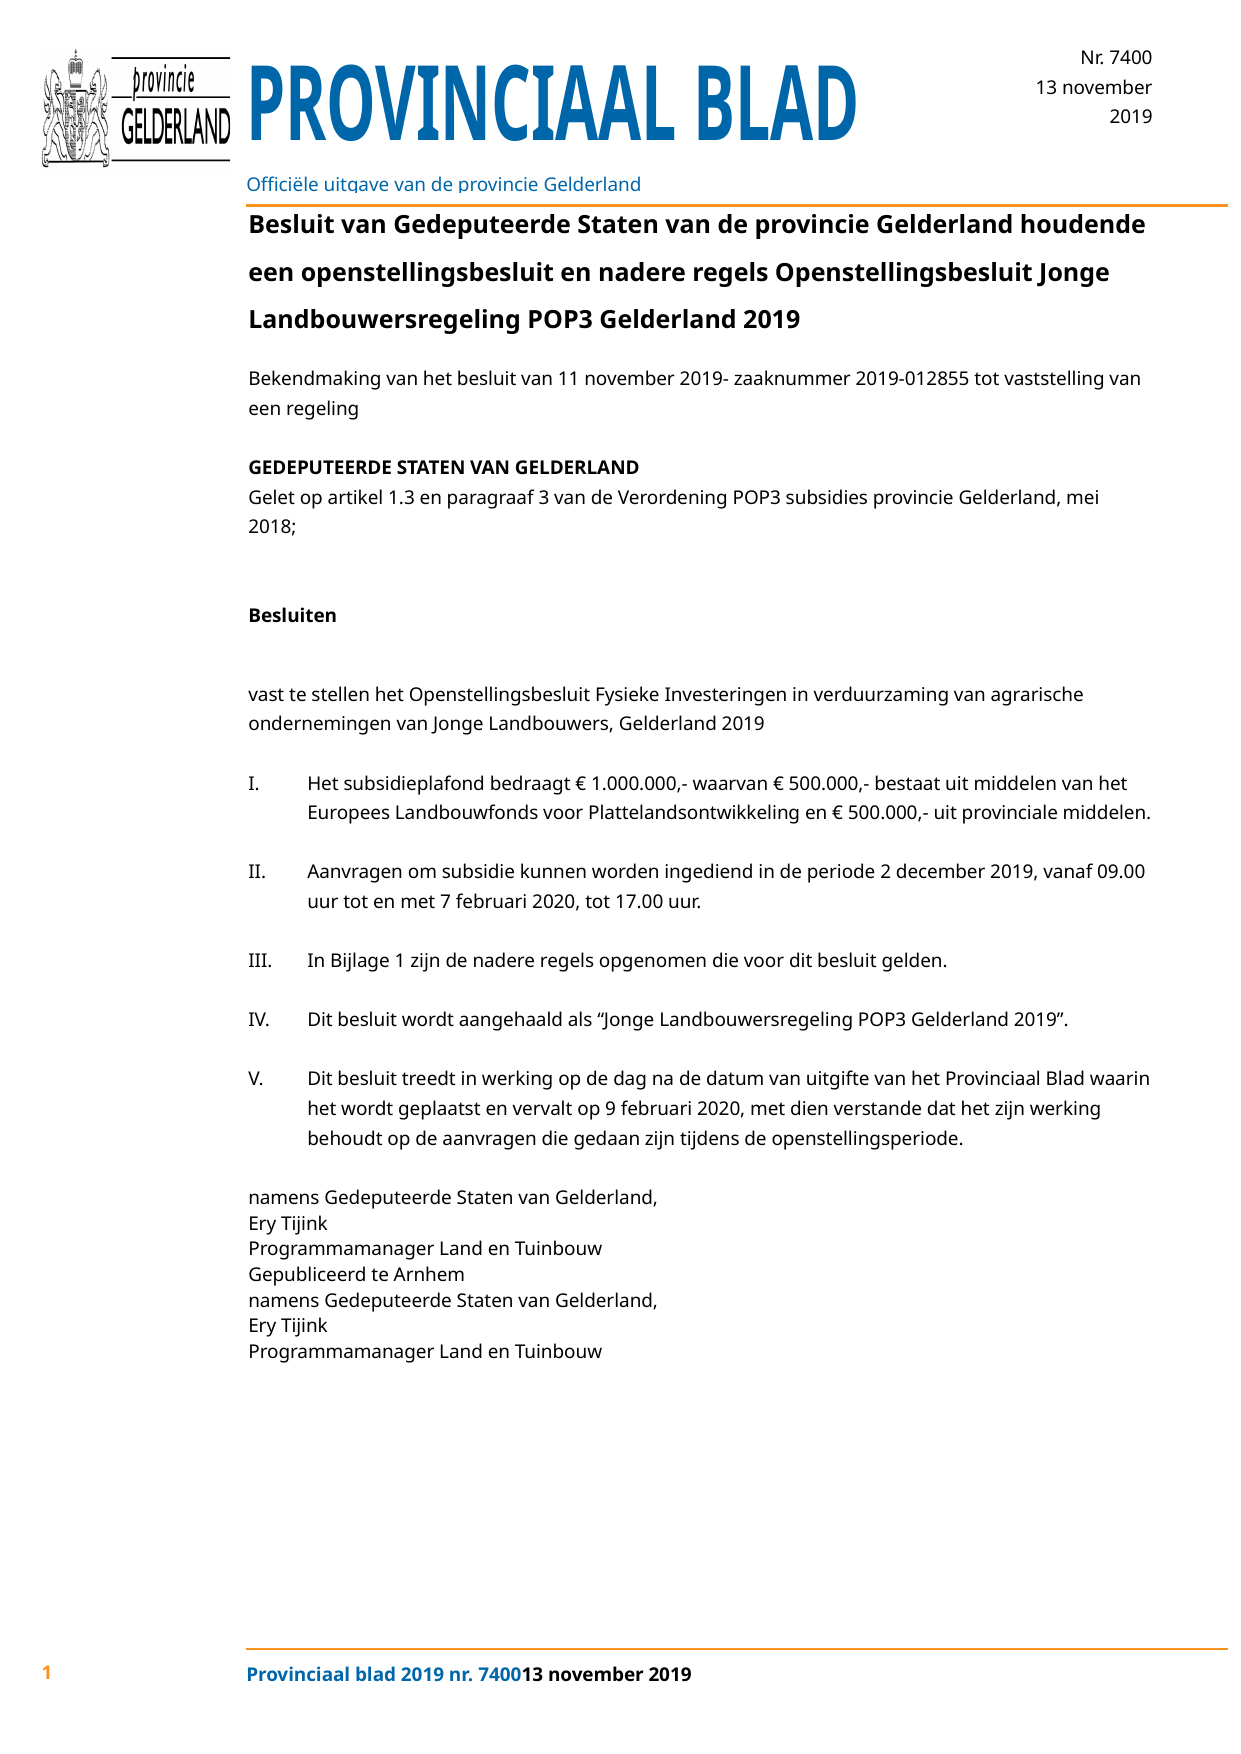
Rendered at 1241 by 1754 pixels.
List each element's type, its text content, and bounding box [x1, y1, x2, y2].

text vast te stellen het Openstellingsbesluit Fysieke Investeringen in verduurzaming van agrarische ondernemingen van Jonge Landbouwers, Gelderland 2019 [248, 681, 1152, 736]
list Het subsidieplafond bedraagt € 1.000.000,- waarvan € 500.000,- bestaat uit middelen van het Europees Landbouwfonds voor Plattelandsontwikkeling en € 500.000,- uit provinciale middelen. [248, 770, 1152, 825]
text Programmamanager Land en Tuinbouw [248, 1338, 1152, 1364]
text Besluiten [248, 602, 1152, 628]
text Besluit van Gedeputeerde Staten van de provincie Gelderland houdende een openstellingsbesluit en nadere regels Openstellingsbesluit Jonge Landbouwersregeling POP3 Gelderland 2019 [248, 207, 1152, 336]
text Bekendmaking van het besluit van 11 november 2019- zaaknummer 2019-012855 tot vaststelling van een regeling [248, 366, 1152, 421]
text Programmamanager Land en Tuinbouw [248, 1235, 1152, 1261]
text namens Gedeputeerde Staten van Gelderland, [248, 1184, 1152, 1210]
text Gepubliceerd te Arnhem [248, 1261, 1152, 1287]
text Ery Tijink [248, 1313, 1152, 1338]
text Ery Tijink [248, 1210, 1152, 1235]
list In Bijlage 1 zijn de nadere regels opgenomen die voor dit besluit gelden. [248, 947, 1152, 973]
text namens Gedeputeerde Staten van Gelderland, [248, 1287, 1152, 1313]
text GEDEPUTEERDE STATEN VAN GELDERLAND [248, 454, 1152, 480]
list Dit besluit wordt aangehaald als “Jonge Landbouwersregeling POP3 Gelderland 2019”. [248, 1006, 1152, 1032]
text Gelet op artikel 1.3 en paragraaf 3 van de Verordening POP3 subsidies provincie Gelderland, mei 2018; [248, 484, 1152, 539]
list Aanvragen om subsidie kunnen worden ingediend in de periode 2 december 2019, vanaf 09.00 uur tot en met 7 februari 2020, tot 17.00 uur. [248, 858, 1152, 914]
picture [41, 47, 231, 172]
list Dit besluit treedt in werking op de dag na de datum van uitgifte van het Provinciaal Blad waarin het wordt geplaatst en vervalt op 9 februari 2020, met dien verstande dat het zijn werking behoudt op de aanvragen die gedaan zijn tijdens de openstellingsperiode. [248, 1066, 1152, 1151]
